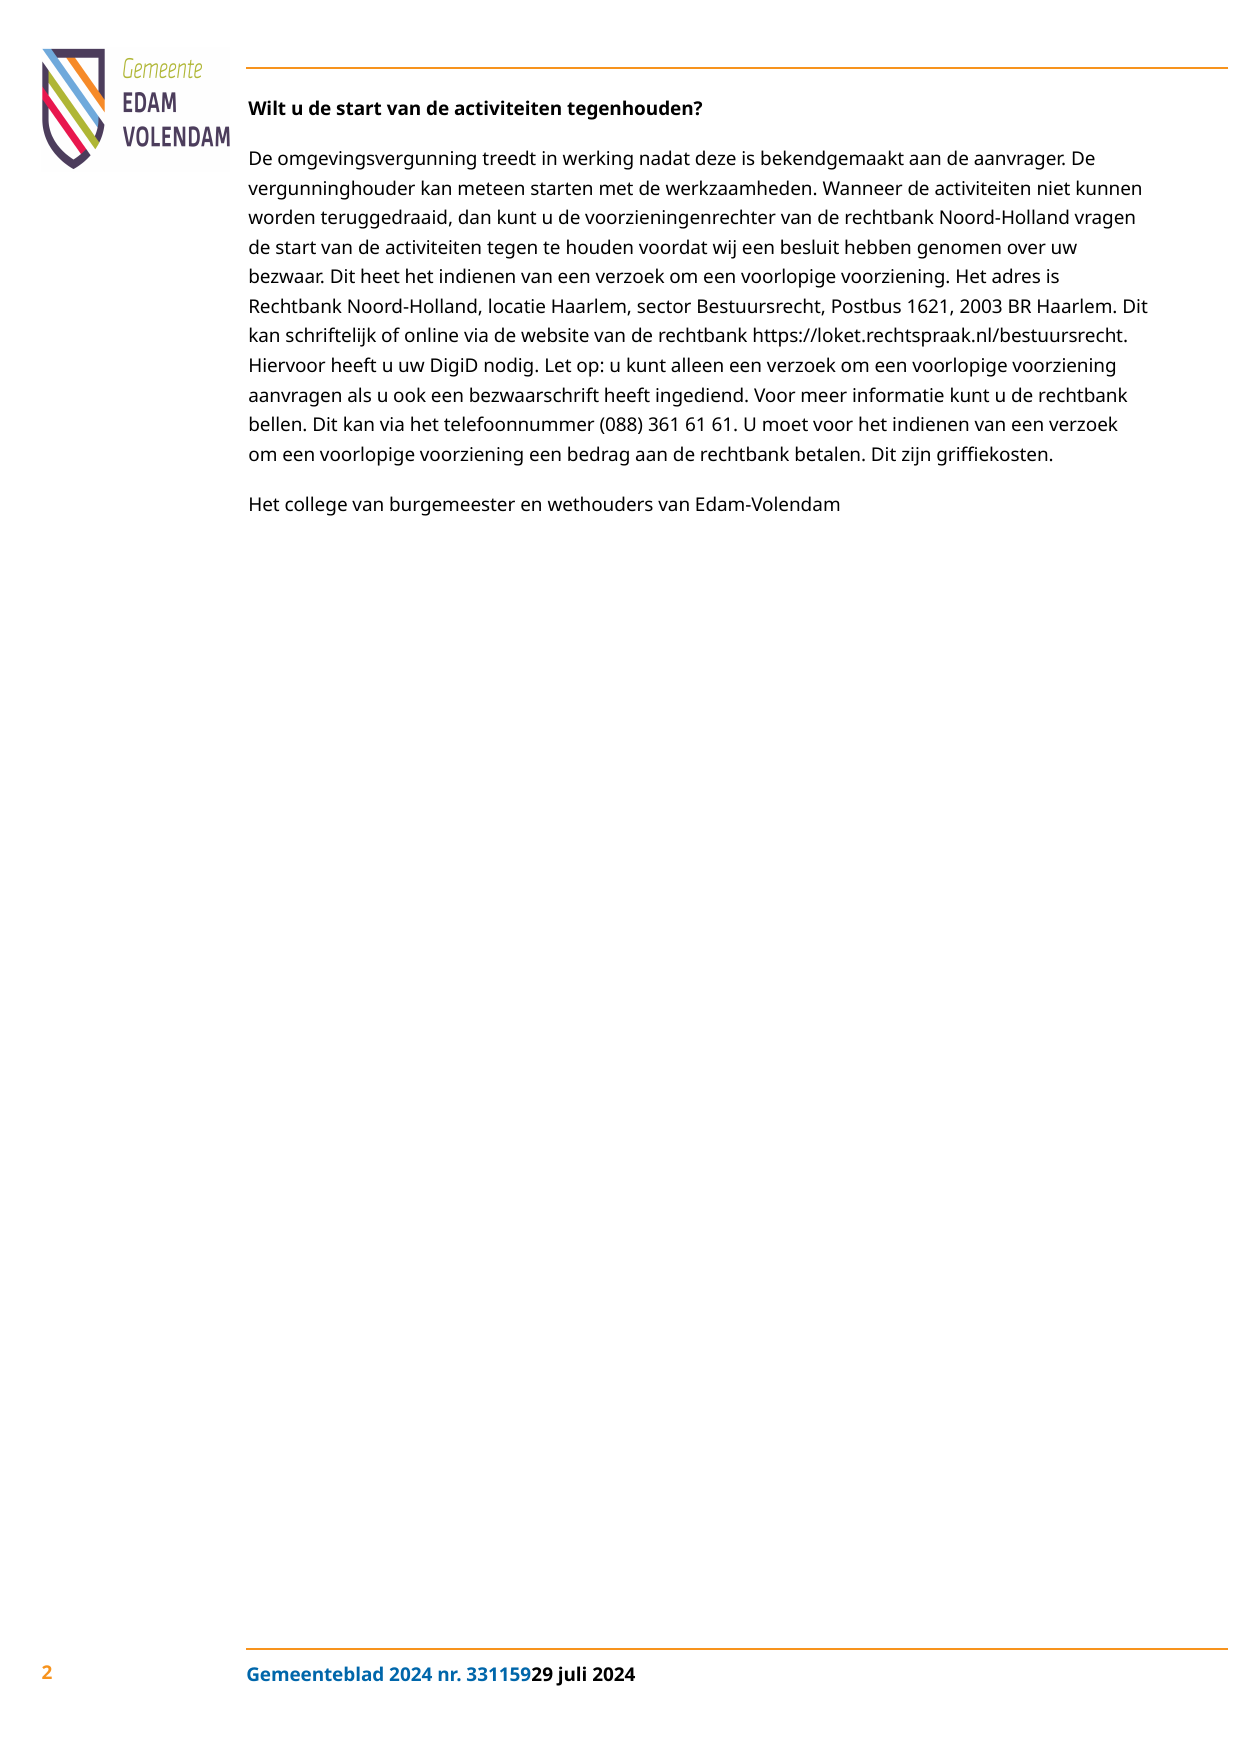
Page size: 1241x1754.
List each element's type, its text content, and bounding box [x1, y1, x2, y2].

text De omgevingsvergunning treedt in werking nadat deze is bekendgemaakt aan de aanvrager. De vergunninghouder kan meteen starten met de werkzaamheden. Wanneer de activiteiten niet kunnen worden teruggedraaid, dan kunt u de voorzieningenrechter van de rechtbank Noord-Holland vragen de start van de activiteiten tegen te houden voordat wij een besluit hebben genomen over uw bezwaar. Dit heet het indienen van een verzoek om een voorlopige voorziening. Het adres is Rechtbank Noord-Holland, locatie Haarlem, sector Bestuursrecht, Postbus 1621, 2003 BR Haarlem. Dit kan schriftelijk of online via de website van de rechtbank https://loket.rechtspraak.nl/bestuursrecht. Hiervoor heeft u uw DigiD nodig. Let op: u kunt alleen een verzoek om een voorlopige voorziening aanvragen als u ook een bezwaarschrift heeft ingediend. Voor meer informatie kunt u de rechtbank bellen. Dit kan via het telefoonnummer (088) 361 61 61. U moet voor het indienen van een verzoek om een voorlopige voorziening een bedrag aan de rechtbank betalen. Dit zijn griffiekosten. [248, 145, 1152, 467]
text Wilt u de start van de activiteiten tegenhouden? [248, 95, 1152, 121]
text Het college van burgemeester en wethouders van Edam-Volendam [248, 491, 1152, 517]
picture [41, 47, 231, 172]
